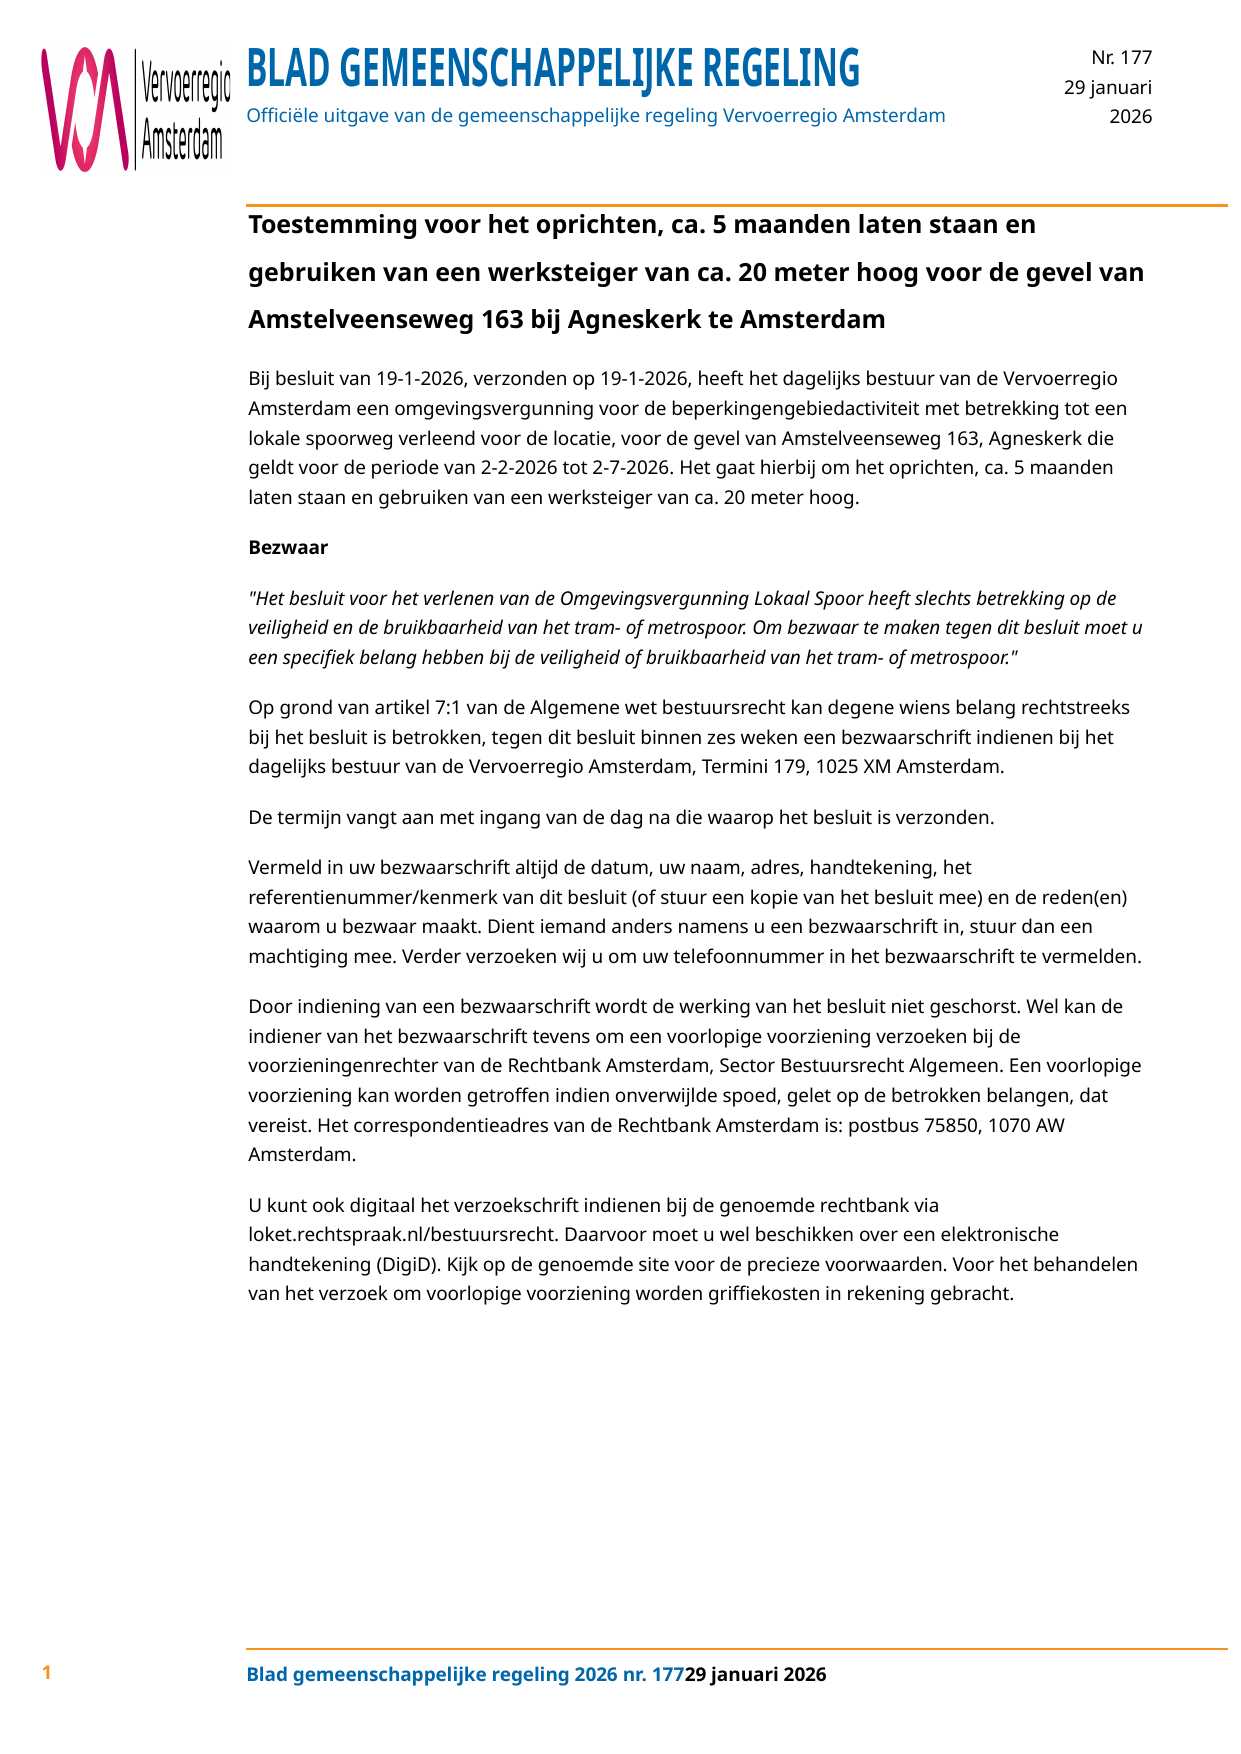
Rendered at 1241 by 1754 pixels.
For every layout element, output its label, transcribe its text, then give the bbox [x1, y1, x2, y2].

text Op grond van artikel 7:1 van de Algemene wet bestuursrecht kan degene wiens belang rechtstreeks bij het besluit is betrokken, tegen dit besluit binnen zes weken een bezwaarschrift indienen bij het dagelijks bestuur van de Vervoerregio Amsterdam, Termini 179, 1025 XM Amsterdam. [248, 694, 1152, 779]
text Vermeld in uw bezwaarschrift altijd de datum, uw naam, adres, handtekening, het referentienummer/kenmerk van dit besluit (of stuur een kopie van het besluit mee) en de reden(en) waarom u bezwaar maakt. Dient iemand anders namens u een bezwaarschrift in, stuur dan een machtiging mee. Verder verzoeken wij u om uw telefoonnummer in het bezwaarschrift te vermelden. [248, 854, 1152, 969]
picture [41, 47, 231, 172]
text Toestemming voor het oprichten, ca. 5 maanden laten staan en gebruiken van een werksteiger van ca. 20 meter hoog voor de gevel van Amstelveenseweg 163 bij Agneskerk te Amsterdam [248, 207, 1152, 336]
text "Het besluit voor het verlenen van de Omgevingsvergunning Lokaal Spoor heeft slechts betrekking op de veiligheid en de bruikbaarheid van het tram- of metrospoor. Om bezwaar te maken tegen dit besluit moet u een specifiek belang hebben bij de veiligheid of bruikbaarheid van het tram- of metrospoor." [248, 585, 1152, 669]
text U kunt ook digitaal het verzoekschrift indienen bij de genoemde rechtbank via loket.rechtspraak.nl/bestuursrecht. Daarvoor moet u wel beschikken over een elektronische handtekening (DigiD). Kijk op de genoemde site voor de precieze voorwaarden. Voor het behandelen van het verzoek om voorlopige voorziening worden griffiekosten in rekening gebracht. [248, 1192, 1152, 1306]
text Bezwaar [248, 534, 1152, 560]
text De termijn vangt aan met ingang van de dag na die waarop het besluit is verzonden. [248, 804, 1152, 829]
text Door indiening van een bezwaarschrift wordt de werking van het besluit niet geschorst. Wel kan de indiener van het bezwaarschrift tevens om een voorlopige voorziening verzoeken bij de voorzieningenrechter van de Rechtbank Amsterdam, Sector Bestuursrecht Algemeen. Een voorlopige voorziening kan worden getroffen indien onverwijlde spoed, gelet op de betrokken belangen, dat vereist. Het correspondentieadres van de Rechtbank Amsterdam is: postbus 75850, 1070 AW Amsterdam. [248, 993, 1152, 1167]
text Bij besluit van 19-1-2026, verzonden op 19-1-2026, heeft het dagelijks bestuur van de Vervoerregio Amsterdam een omgevingsvergunning voor de beperkingengebiedactiviteit met betrekking tot een lokale spoorweg verleend voor de locatie, voor de gevel van Amstelveenseweg 163, Agneskerk die geldt voor de periode van 2-2-2026 tot 2-7-2026. Het gaat hierbij om het oprichten, ca. 5 maanden laten staan en gebruiken van een werksteiger van ca. 20 meter hoog. [248, 366, 1152, 509]
